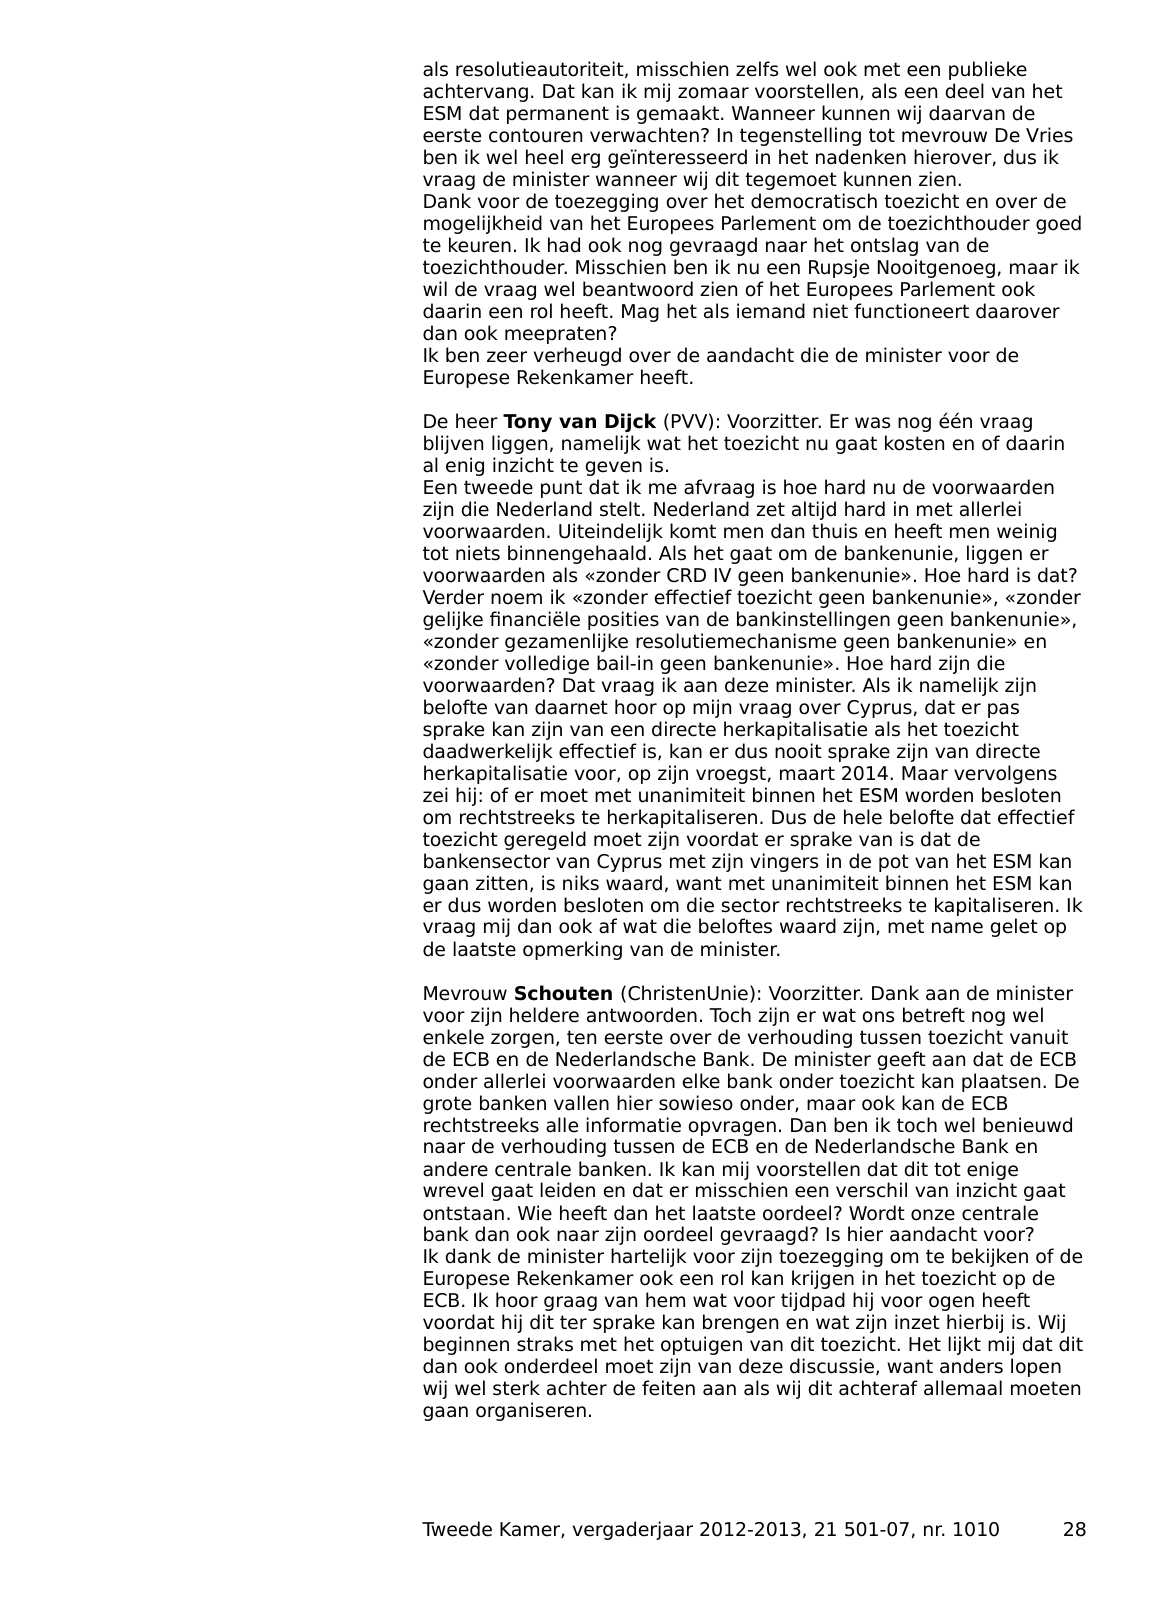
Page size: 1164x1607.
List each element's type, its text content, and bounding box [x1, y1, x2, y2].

text Dank voor de toezegging over het democratisch toezicht en over de mogelijkheid van het Europees Parlement om de toezichthouder goed te keuren. Ik had ook nog gevraagd naar het ontslag van de toezichthouder. Misschien ben ik nu een Rupsje Nooitgenoeg, maar ik wil de vraag wel beantwoord zien of het Europees Parlement ook daarin een rol heeft. Mag het als iemand niet functioneert daarover dan ook meepraten? [422, 191, 1087, 345]
text Een tweede punt dat ik me afvraag is hoe hard nu de voorwaarden zijn die Nederland stelt. Nederland zet altijd hard in met allerlei voorwaarden. Uiteindelijk komt men dan thuis en heeft men weinig tot niets binnengehaald. Als het gaat om de bankenunie, liggen er voorwaarden als «zonder CRD IV geen bankenunie». Hoe hard is dat? Verder noem ik «zonder effectief toezicht geen bankenunie», «zonder gelijke financiële posities van de bankinstellingen geen bankenunie», «zonder gezamenlijke resolutiemechanisme geen bankenunie» en «zonder volledige bail-in geen bankenunie». Hoe hard zijn die voorwaarden? Dat vraag ik aan deze minister. Als ik namelijk zijn belofte van daarnet hoor op mijn vraag over Cyprus, dat er pas sprake kan zijn van een directe herkapitalisatie als het toezicht daadwerkelijk effectief is, kan er dus nooit sprake zijn van directe herkapitalisatie voor, op zijn vroegst, maart 2014. Maar vervolgens zei hij: of er moet met unanimiteit binnen het ESM worden besloten om rechtstreeks te herkapitaliseren. Dus de hele belofte dat effectief toezicht geregeld moet zijn voordat er sprake van is dat de bankensector van Cyprus met zijn vingers in de pot van het ESM kan gaan zitten, is niks waard, want met unanimiteit binnen het ESM kan er dus worden besloten om die sector rechtstreeks te kapitaliseren. Ik vraag mij dan ook af wat die beloftes waard zijn, met name gelet op de laatste opmerking van de minister. [422, 477, 1087, 960]
text Mevrouw Schouten (ChristenUnie): Voorzitter. Dank aan de minister voor zijn heldere antwoorden. Toch zijn er wat ons betreft nog wel enkele zorgen, ten eerste over de verhouding tussen toezicht vanuit de ECB en de Nederlandsche Bank. De minister geeft aan dat de ECB onder allerlei voorwaarden elke bank onder toezicht kan plaatsen. De grote banken vallen hier sowieso onder, maar ook kan de ECB rechtstreeks alle informatie opvragen. Dan ben ik toch wel benieuwd naar de verhouding tussen de ECB en de Nederlandsche Bank en andere centrale banken. Ik kan mij voorstellen dat dit tot enige wrevel gaat leiden en dat er misschien een verschil van inzicht gaat ontstaan. Wie heeft dan het laatste oordeel? Wordt onze centrale bank dan ook naar zijn oordeel gevraagd? Is hier aandacht voor? [422, 983, 1087, 1246]
text als resolutieautoriteit, misschien zelfs wel ook met een publieke achtervang. Dat kan ik mij zomaar voorstellen, als een deel van het ESM dat permanent is gemaakt. Wanneer kunnen wij daarvan de eerste contouren verwachten? In tegenstelling tot mevrouw De Vries ben ik wel heel erg geïnteresseerd in het nadenken hierover, dus ik vraag de minister wanneer wij dit tegemoet kunnen zien. [422, 59, 1087, 191]
text Ik dank de minister hartelijk voor zijn toezegging om te bekijken of de Europese Rekenkamer ook een rol kan krijgen in het toezicht op de ECB. Ik hoor graag van hem wat voor tijdpad hij voor ogen heeft voordat hij dit ter sprake kan brengen en wat zijn inzet hierbij is. Wij beginnen straks met het optuigen van dit toezicht. Het lijkt mij dat dit dan ook onderdeel moet zijn van deze discussie, want anders lopen wij wel sterk achter de feiten aan als wij dit achteraf allemaal moeten gaan organiseren. [422, 1246, 1087, 1422]
text De heer Tony van Dijck (PVV): Voorzitter. Er was nog één vraag blijven liggen, namelijk wat het toezicht nu gaat kosten en of daarin al enig inzicht te geven is. [422, 411, 1087, 477]
text Ik ben zeer verheugd over de aandacht die de minister voor de Europese Rekenkamer heeft. [422, 345, 1087, 389]
